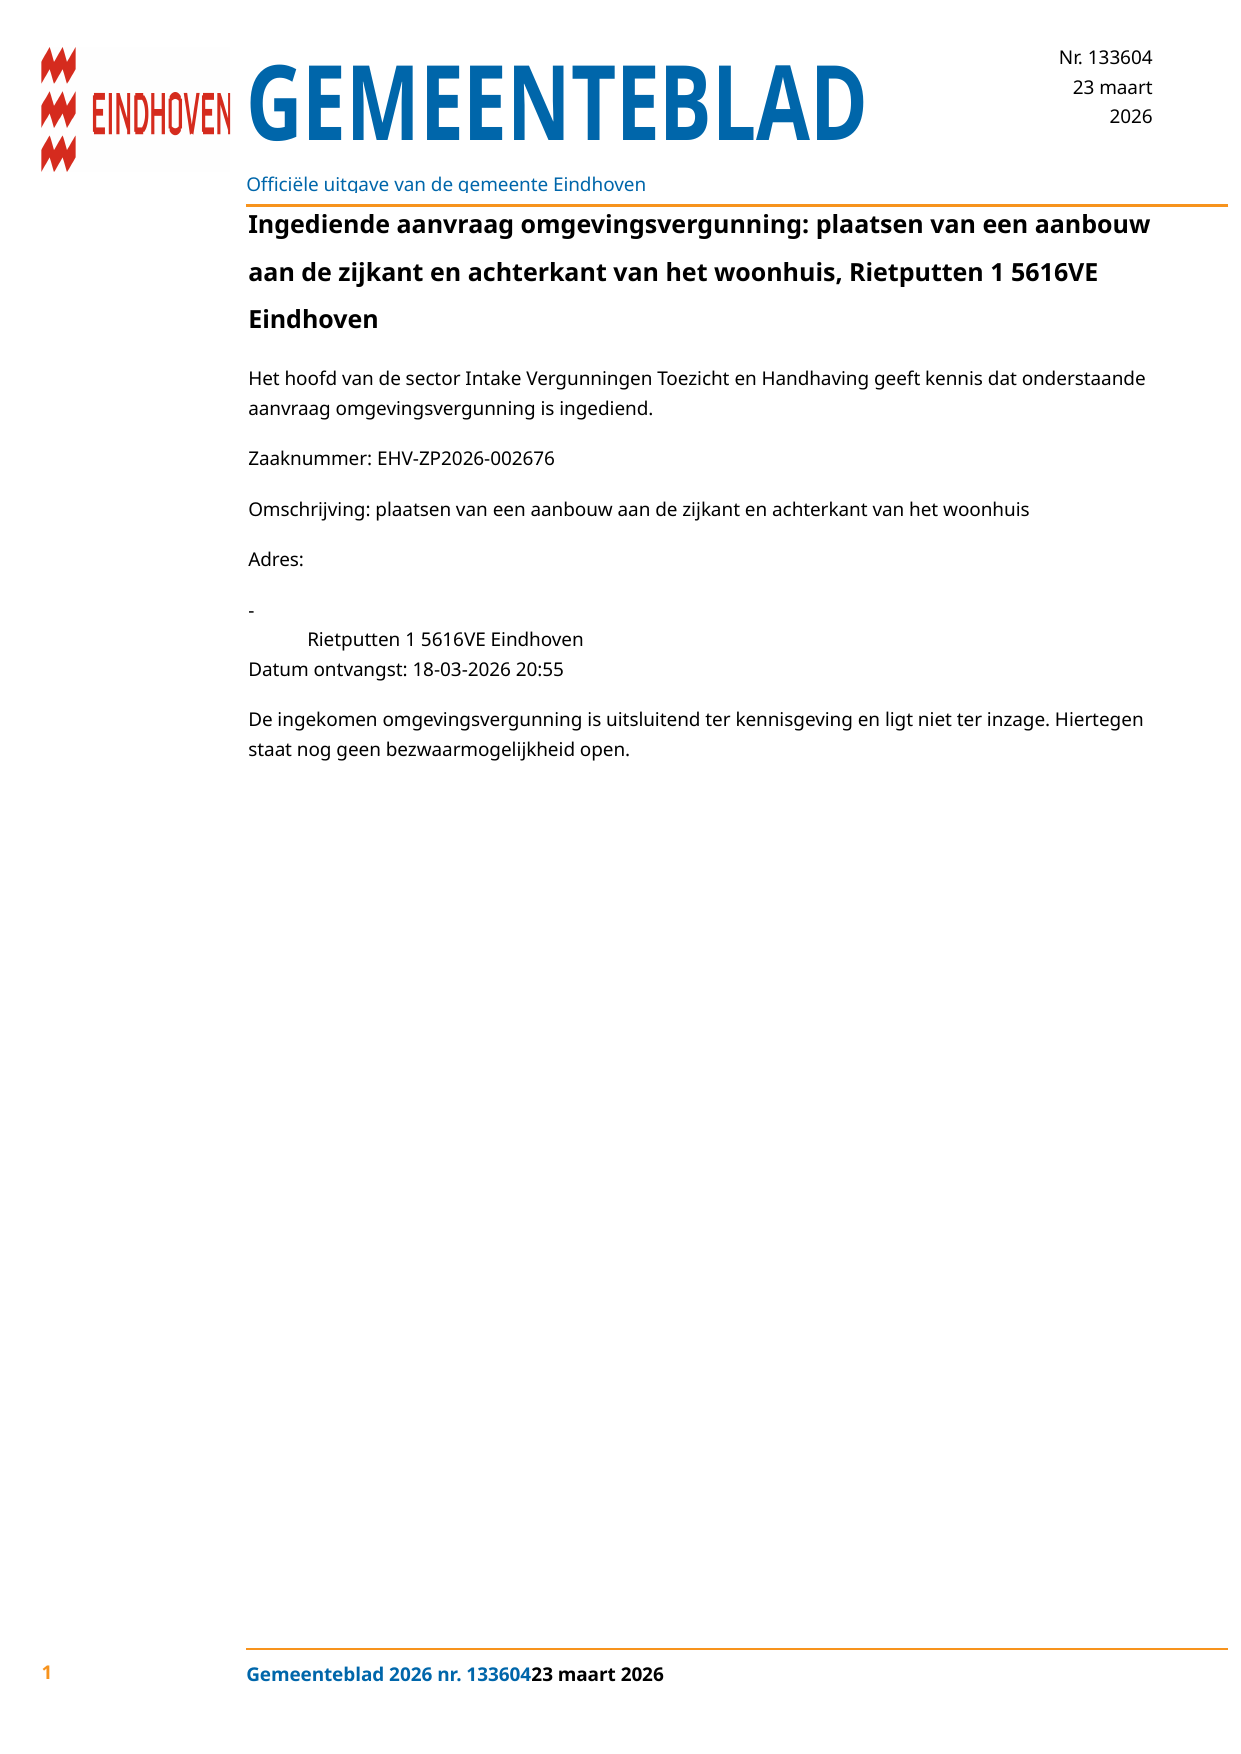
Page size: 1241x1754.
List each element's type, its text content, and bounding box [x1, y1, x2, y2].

text De ingekomen omgevingsvergunning is uitsluitend ter kennisgeving en ligt niet ter inzage. Hiertegen staat nog geen bezwaarmogelijkheid open. [248, 706, 1152, 762]
list Rietputten 1 5616VE Eindhoven [248, 626, 1152, 652]
picture [41, 47, 231, 172]
text Datum ontvangst: 18-03-2026 20:55 [248, 656, 1152, 682]
text Adres: [248, 546, 1152, 572]
text Het hoofd van de sector Intake Vergunningen Toezicht en Handhaving geeft kennis dat onderstaande aanvraag omgevingsvergunning is ingediend. [248, 366, 1152, 421]
text Omschrijving: plaatsen van een aanbouw aan de zijkant en achterkant van het woonhuis [248, 496, 1152, 522]
text Ingediende aanvraag omgevingsvergunning: plaatsen van een aanbouw aan de zijkant en achterkant van het woonhuis, Rietputten 1 5616VE Eindhoven [248, 207, 1152, 336]
text Zaaknummer: EHV-ZP2026-002676 [248, 446, 1152, 471]
